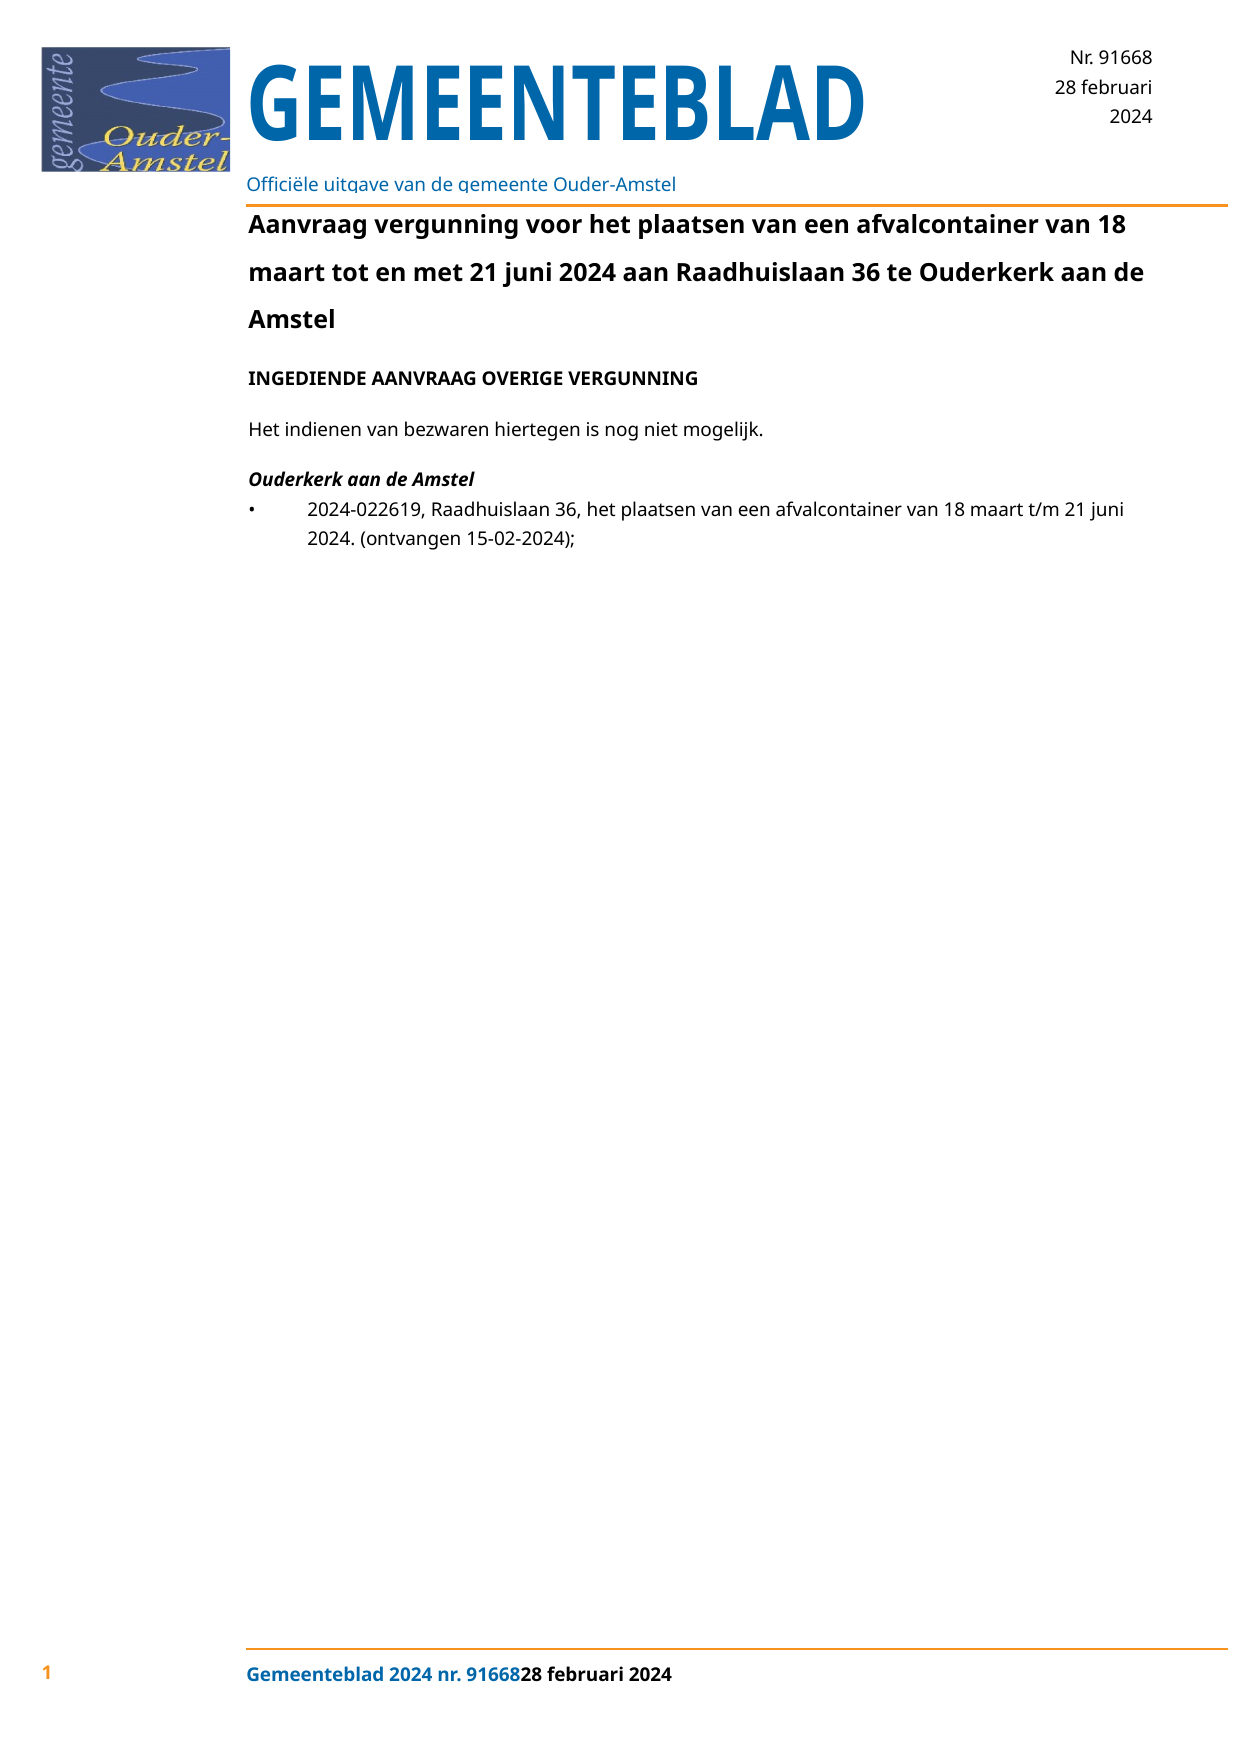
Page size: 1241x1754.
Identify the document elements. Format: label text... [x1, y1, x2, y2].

picture [41, 47, 231, 172]
text INGEDIENDE AANVRAAG OVERIGE VERGUNNING [248, 366, 1152, 391]
list 2024-022619, Raadhuislaan 36, het plaatsen van een afvalcontainer van 18 maart t/m 21 juni 2024. (ontvangen 15-02-2024); [248, 496, 1152, 551]
text Het indienen van bezwaren hiertegen is nog niet mogelijk. [248, 416, 1152, 442]
text Ouderkerk aan de Amstel [248, 466, 1152, 492]
text Aanvraag vergunning voor het plaatsen van een afvalcontainer van 18 maart tot en met 21 juni 2024 aan Raadhuislaan 36 te Ouderkerk aan de Amstel [248, 207, 1152, 336]
